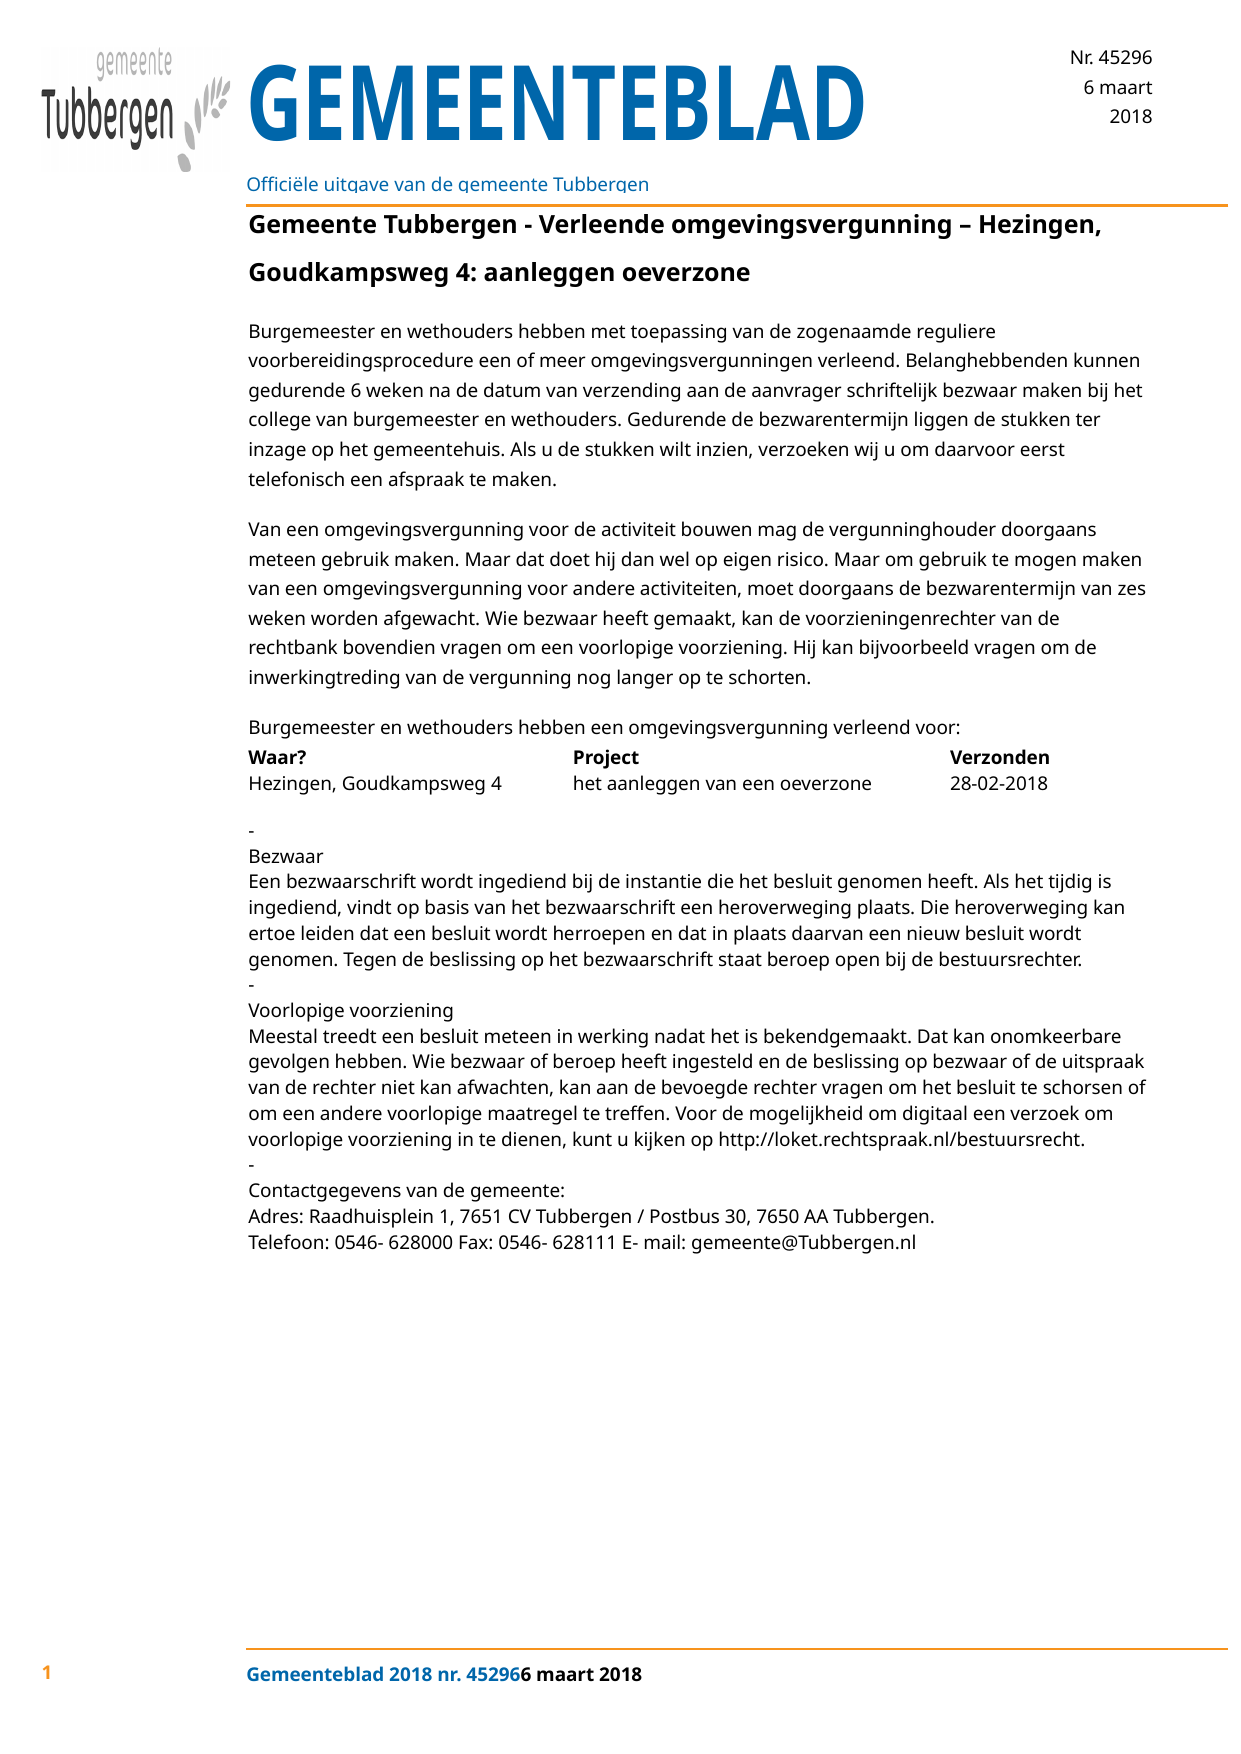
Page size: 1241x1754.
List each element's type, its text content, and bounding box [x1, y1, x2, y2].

text Adres: Raadhuisplein 1, 7651 CV Tubbergen / Postbus 30, 7650 AA Tubbergen. [248, 1203, 1152, 1229]
text Bezwaar [248, 843, 1152, 869]
text - [248, 972, 1152, 997]
table_header Verzonden [950, 744, 1152, 770]
table_cell 28-02-2018 [950, 770, 1152, 796]
text Burgemeester en wethouders hebben een omgevingsvergunning verleend voor: [248, 714, 1152, 740]
text Telefoon: 0546- 628000 Fax: 0546- 628111 E- mail: gemeente@Tubbergen.nl [248, 1229, 1152, 1254]
text - [248, 1152, 1152, 1177]
table_cell Hezingen, Goudkampsweg 4 [248, 770, 573, 796]
text Contactgegevens van de gemeente: [248, 1177, 1152, 1203]
text - [248, 817, 1152, 843]
text Gemeente Tubbergen - Verleende omgevingsvergunning – Hezingen, Goudkampsweg 4: aanleggen oeverzone [248, 207, 1152, 288]
table_cell het aanleggen van een oeverzone [573, 770, 950, 796]
picture [41, 47, 231, 172]
text Van een omgevingsvergunning voor de activiteit bouwen mag de vergunninghouder doorgaans meteen gebruik maken. Maar dat doet hij dan wel op eigen risico. Maar om gebruik te mogen maken van een omgevingsvergunning voor andere activiteiten, moet doorgaans de bezwarentermijn van zes weken worden afgewacht. Wie bezwaar heeft gemaakt, kan de voorzieningenrechter van de rechtbank bovendien vragen om een voorlopige voorziening. Hij kan bijvoorbeeld vragen om de inwerkingtreding van de vergunning nog langer op te schorten. [248, 516, 1152, 690]
text Een bezwaarschrift wordt ingediend bij de instantie die het besluit genomen heeft. Als het tijdig is ingediend, vindt op basis van het bezwaarschrift een heroverweging plaats. Die heroverweging kan ertoe leiden dat een besluit wordt herroepen en dat in plaats daarvan een nieuw besluit wordt genomen. Tegen de beslissing op het bezwaarschrift staat beroep open bij de bestuursrechter. [248, 869, 1152, 972]
table_header Waar? [248, 744, 573, 770]
table_header Project [573, 744, 950, 770]
text Voorlopige voorziening [248, 997, 1152, 1023]
text Burgemeester en wethouders hebben met toepassing van de zogenaamde reguliere voorbereidingsprocedure een of meer omgevingsvergunningen verleend. Belanghebbenden kunnen gedurende 6 weken na de datum van verzending aan de aanvrager schriftelijk bezwaar maken bij het college van burgemeester en wethouders. Gedurende de bezwarentermijn liggen de stukken ter inzage op het gemeentehuis. Als u de stukken wilt inzien, verzoeken wij u om daarvoor eerst telefonisch een afspraak te maken. [248, 318, 1152, 492]
text Meestal treedt een besluit meteen in werking nadat het is bekendgemaakt. Dat kan onomkeerbare gevolgen hebben. Wie bezwaar of beroep heeft ingesteld en de beslissing op bezwaar of de uitspraak van de rechter niet kan afwachten, kan aan de bevoegde rechter vragen om het besluit te schorsen of om een andere voorlopige maatregel te treffen. Voor de mogelijkheid om digitaal een verzoek om voorlopige voorziening in te dienen, kunt u kijken op http://loket.rechtspraak.nl/bestuursrecht. [248, 1023, 1152, 1152]
